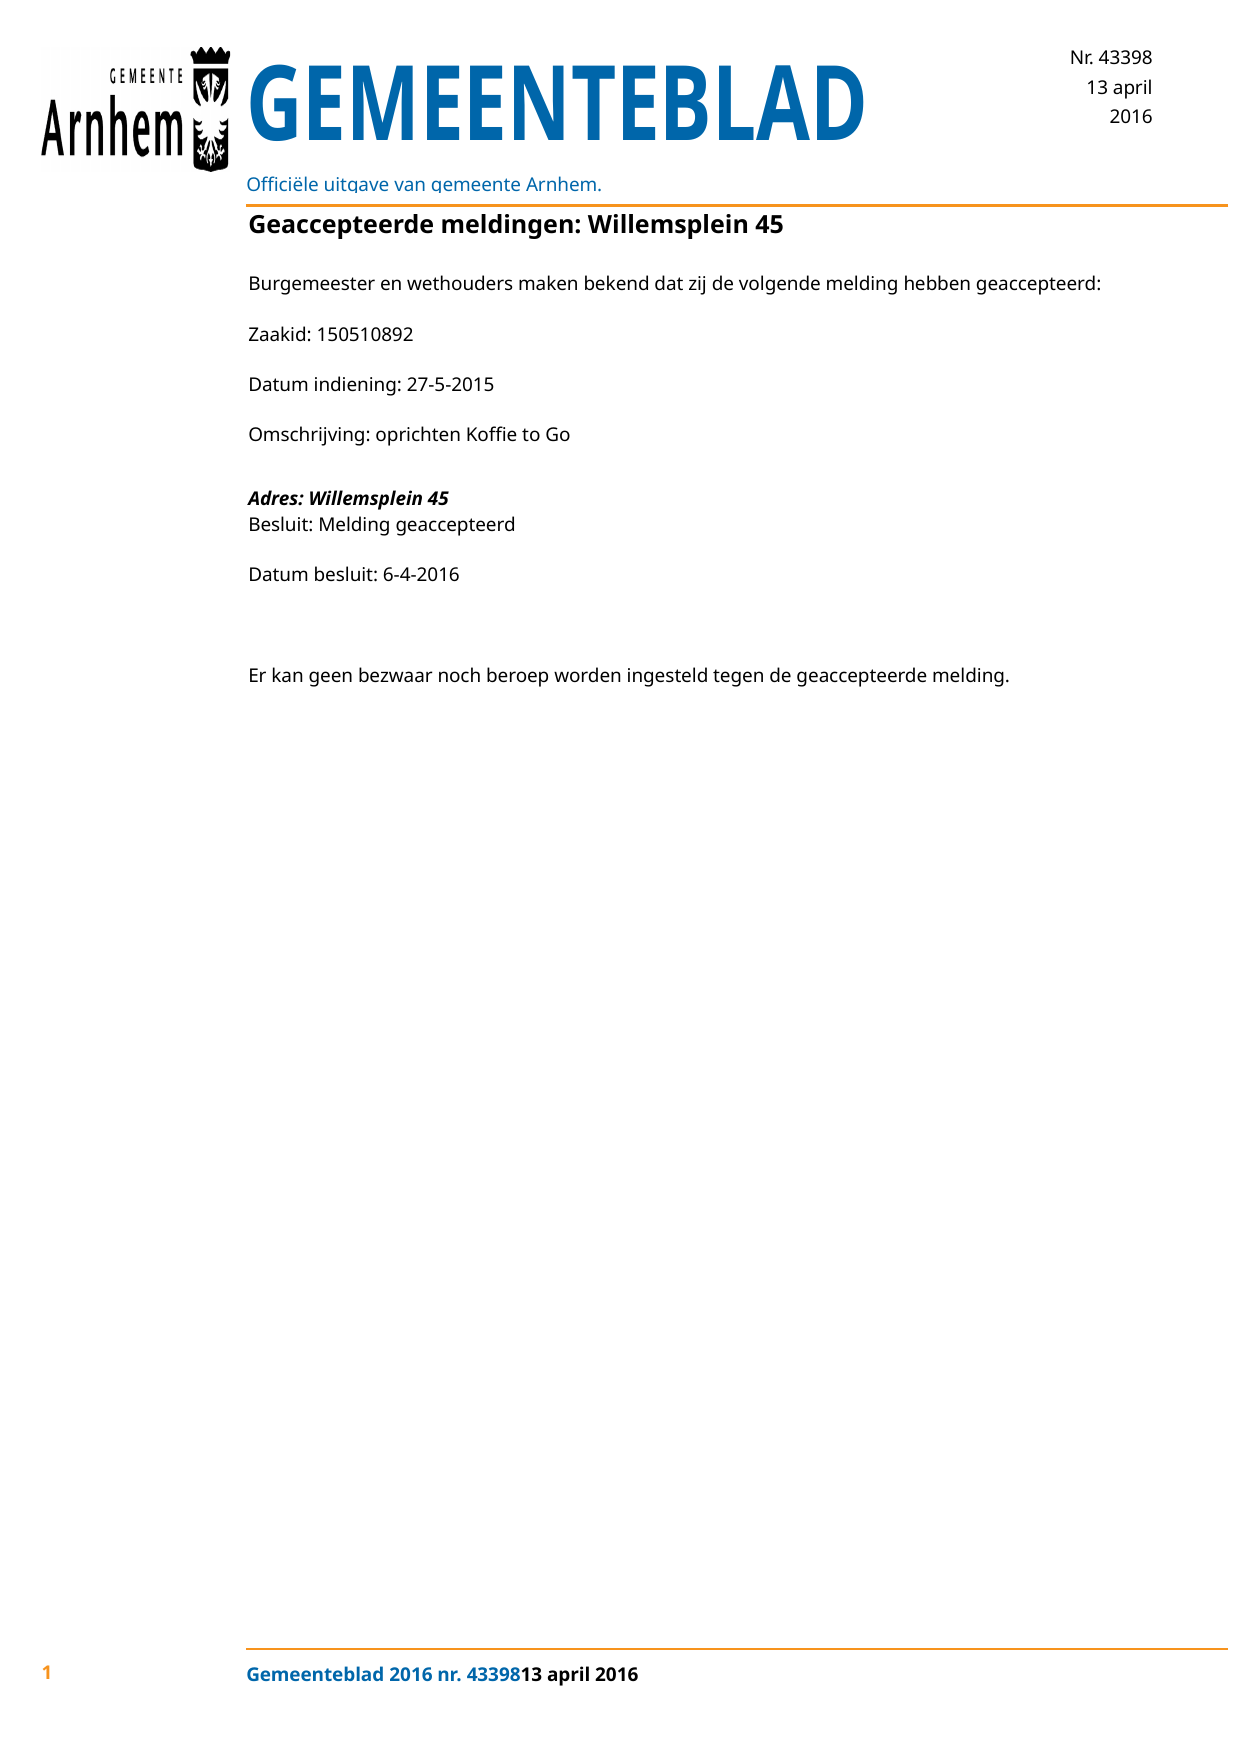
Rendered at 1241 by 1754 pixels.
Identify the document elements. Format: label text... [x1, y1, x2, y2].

picture [41, 47, 231, 172]
text Datum indiening: 27-5-2015 [248, 371, 1152, 397]
text Adres: Willemsplein 45 [248, 486, 1152, 511]
text Datum besluit: 6-4-2016 [248, 562, 1152, 587]
text Omschrijving: oprichten Koffie to Go [248, 422, 1152, 447]
text Geaccepteerde meldingen: Willemsplein 45 [248, 207, 1152, 241]
text Burgemeester en wethouders maken bekend dat zij de volgende melding hebben geaccepteerd: [248, 270, 1152, 296]
text Er kan geen bezwaar noch beroep worden ingesteld tegen de geaccepteerde melding. [248, 662, 1152, 688]
text Besluit: Melding geaccepteerd [248, 511, 1152, 537]
text Zaakid: 150510892 [248, 321, 1152, 346]
